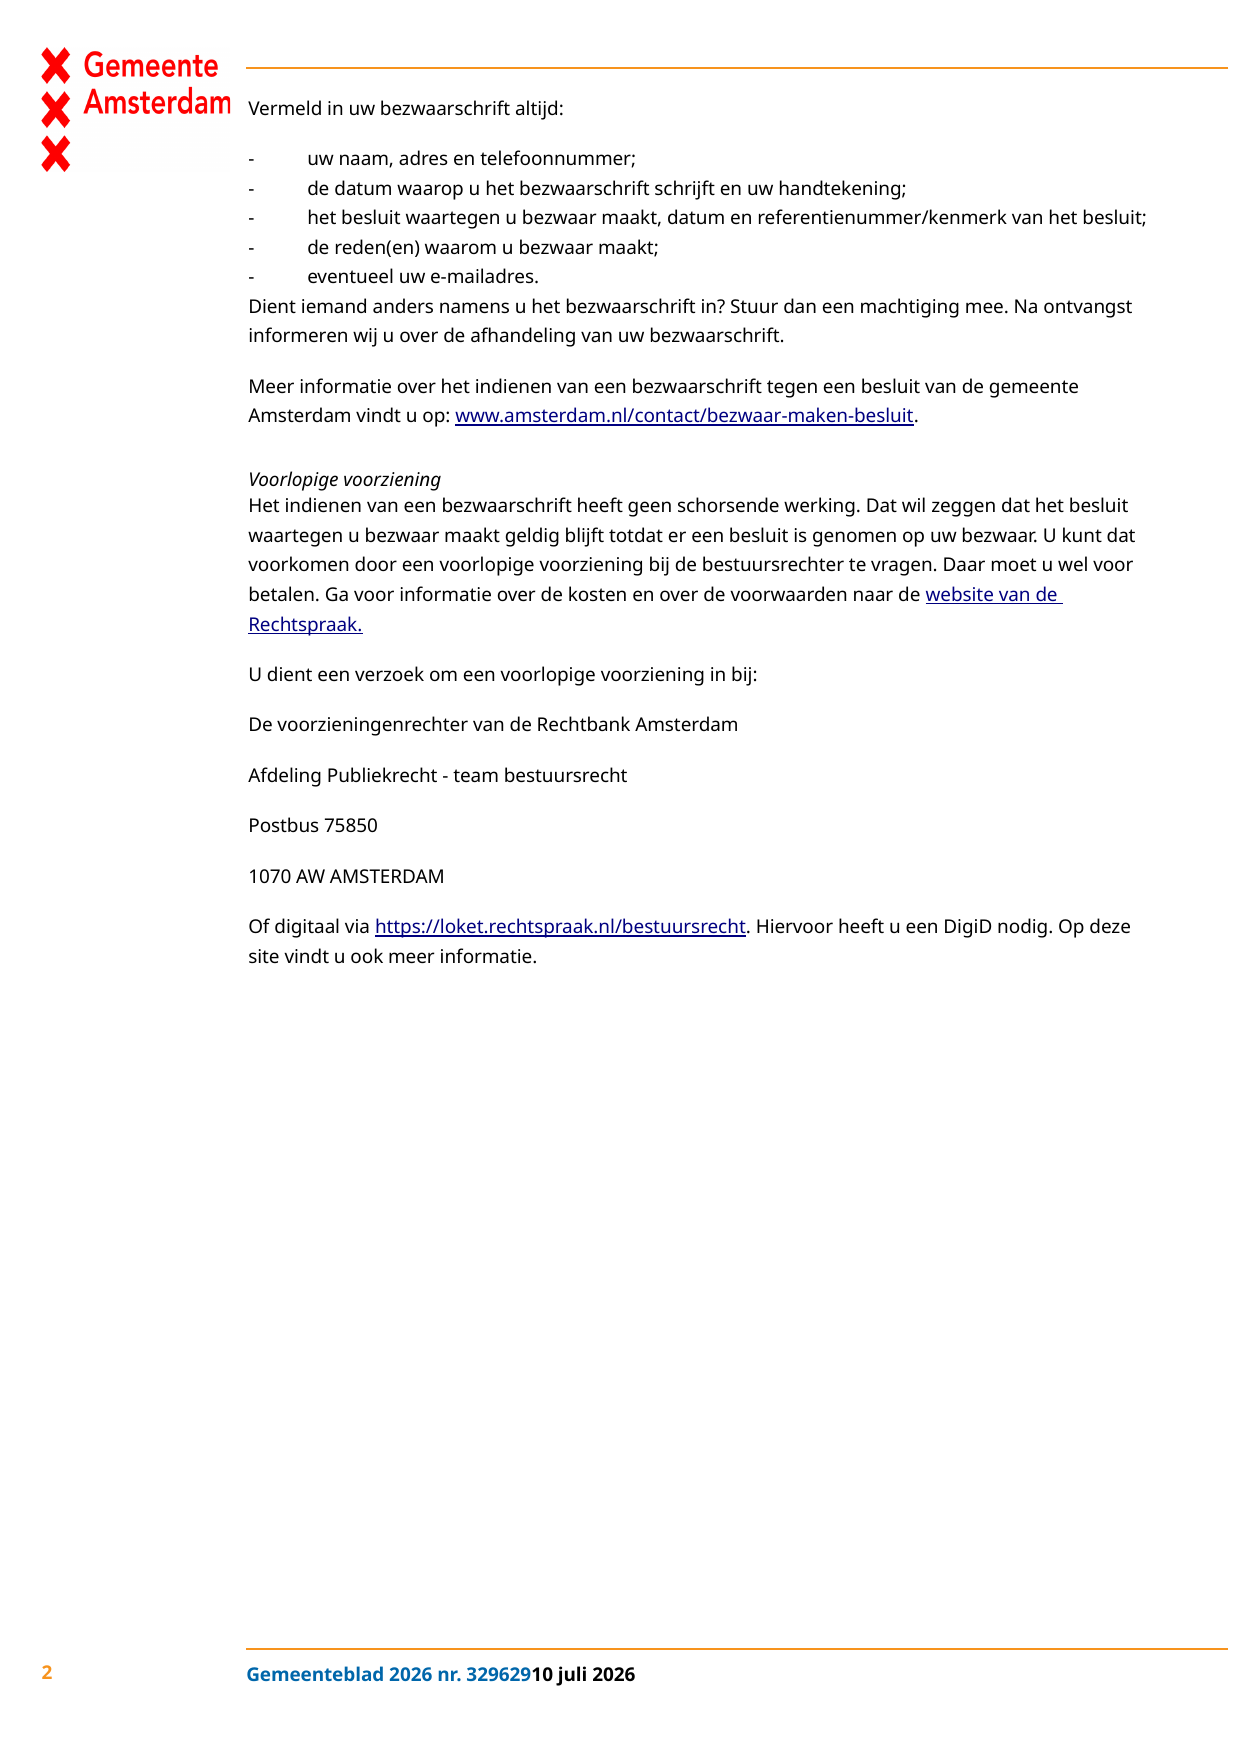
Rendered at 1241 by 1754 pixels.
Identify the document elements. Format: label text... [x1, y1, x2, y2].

list uw naam, adres en telefoonnummer; [248, 145, 1152, 171]
text Vermeld in uw bezwaarschrift altijd: [248, 95, 1152, 121]
picture [41, 47, 231, 172]
text U dient een verzoek om een voorlopige voorziening in bij: [248, 661, 1152, 687]
text Meer informatie over het indienen van een bezwaarschrift tegen een besluit van de gemeente Amsterdam vindt u op: www.amsterdam.nl/contact/bezwaar-maken-besluit. [248, 373, 1152, 428]
list de reden(en) waarom u bezwaar maakt; [248, 234, 1152, 260]
list eventueel uw e-mailadres. [248, 263, 1152, 289]
text Dient iemand anders namens u het bezwaarschrift in? Stuur dan een machtiging mee. Na ontvangst informeren wij u over de afhandeling van uw bezwaarschrift. [248, 293, 1152, 348]
text Het indienen van een bezwaarschrift heeft geen schorsende werking. Dat wil zeggen dat het besluit waartegen u bezwaar maakt geldig blijft totdat er een besluit is genomen op uw bezwaar. U kunt dat voorkomen door een voorlopige voorziening bij de bestuursrechter te vragen. Daar moet u wel voor betalen. Ga voor informatie over de kosten en over de voorwaarden naar de website van de Rechtspraak. [248, 492, 1152, 636]
list het besluit waartegen u bezwaar maakt, datum en referentienummer/kenmerk van het besluit; [248, 204, 1152, 230]
text Afdeling Publiekrecht - team bestuursrecht [248, 762, 1152, 788]
text Of digitaal via https://loket.rechtspraak.nl/bestuursrecht. Hiervoor heeft u een DigiD nodig. Op deze site vindt u ook meer informatie. [248, 913, 1152, 968]
text Postbus 75850 [248, 812, 1152, 838]
list de datum waarop u het bezwaarschrift schrijft en uw handtekening; [248, 175, 1152, 201]
text 1070 AW AMSTERDAM [248, 863, 1152, 888]
text De voorzieningenrechter van de Rechtbank Amsterdam [248, 712, 1152, 737]
text Voorlopige voorziening [248, 467, 1152, 492]
